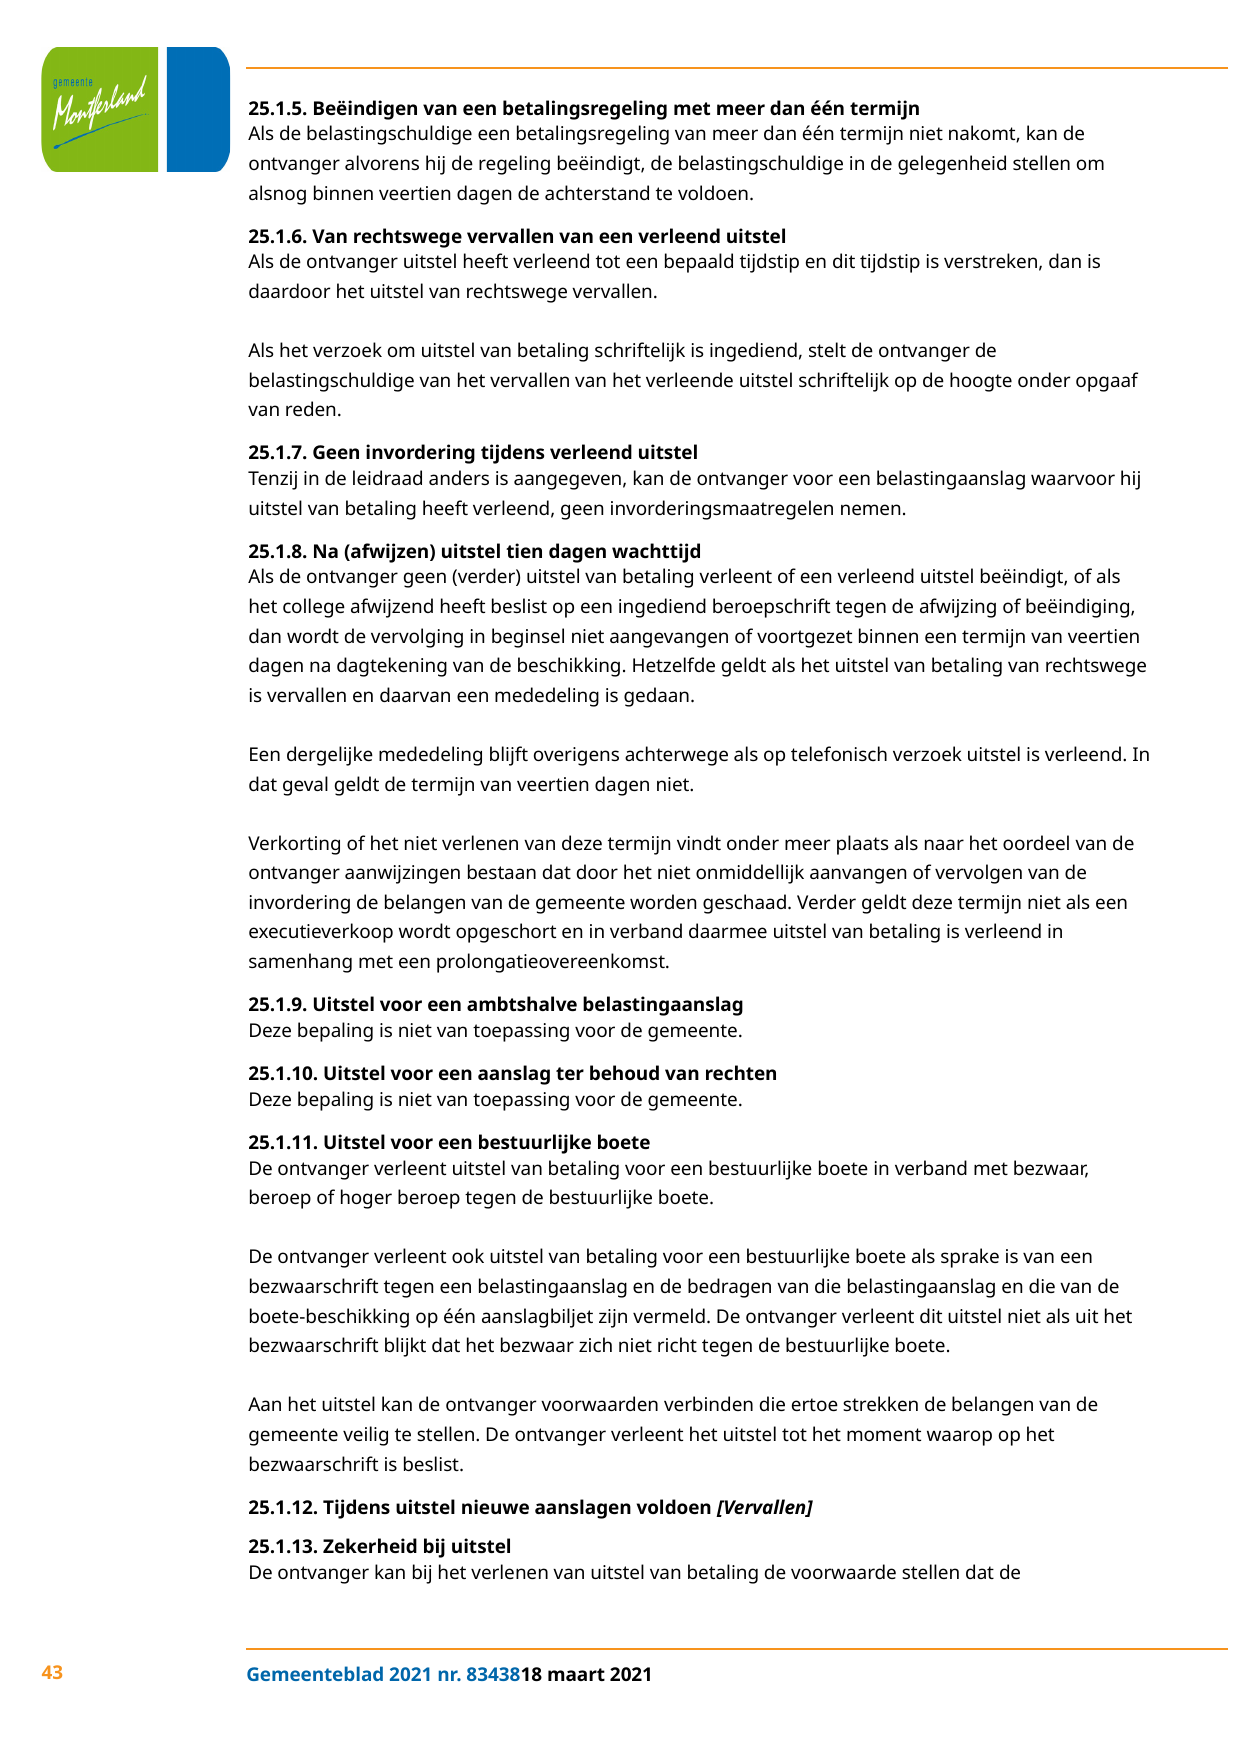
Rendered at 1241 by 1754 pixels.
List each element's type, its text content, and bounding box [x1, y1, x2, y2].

text De ontvanger kan bij het verlenen van uitstel van betaling de voorwaarde stellen dat de [248, 1559, 1152, 1584]
text 25.1.10. Uitstel voor een aanslag ter behoud van rechten [248, 1060, 1152, 1086]
text Als het verzoek om uitstel van betaling schriftelijk is ingediend, stelt de ontvanger de belastingschuldige van het vervallen van het verleende uitstel schriftelijk op de hoogte onder opgaaf van reden. [248, 337, 1152, 422]
text Deze bepaling is niet van toepassing voor de gemeente. [248, 1017, 1152, 1043]
text Aan het uitstel kan de ontvanger voorwaarden verbinden die ertoe strekken de belangen van de gemeente veilig te stellen. De ontvanger verleent het uitstel tot het moment waarop op het bezwaarschrift is beslist. [248, 1392, 1152, 1476]
text De ontvanger verleent uitstel van betaling voor een bestuurlijke boete in verband met bezwaar, beroep of hoger beroep tegen de bestuurlijke boete. [248, 1155, 1152, 1210]
text Een dergelijke mededeling blijft overigens achterwege als op telefonisch verzoek uitstel is verleend. In dat geval geldt de termijn van veertien dagen niet. [248, 741, 1152, 797]
text 25.1.8. Na (afwijzen) uitstel tien dagen wachttijd [248, 538, 1152, 564]
text 25.1.6. Van rechtswege vervallen van een verleend uitstel [248, 223, 1152, 248]
text 25.1.7. Geen invordering tijdens verleend uitstel [248, 439, 1152, 465]
text Deze bepaling is niet van toepassing voor de gemeente. [248, 1086, 1152, 1112]
picture [41, 47, 231, 172]
text Als de ontvanger uitstel heeft verleend tot een bepaald tijdstip en dit tijdstip is verstreken, dan is daardoor het uitstel van rechtswege vervallen. [248, 248, 1152, 304]
text Als de belastingschuldige een betalingsregeling van meer dan één termijn niet nakomt, kan de ontvanger alvorens hij de regeling beëindigt, de belastingschuldige in de gelegenheid stellen om alsnog binnen veertien dagen de achterstand te voldoen. [248, 121, 1152, 205]
text 25.1.9. Uitstel voor een ambtshalve belastingaanslag [248, 991, 1152, 1017]
text 25.1.12. Tijdens uitstel nieuwe aanslagen voldoen [Vervallen] [248, 1494, 1152, 1519]
text Als de ontvanger geen (verder) uitstel van betaling verleent of een verleend uitstel beëindigt, of als het college afwijzend heeft beslist op een ingediend beroepschrift tegen de afwijzing of beëindiging, dan wordt de vervolging in beginsel niet aangevangen of voortgezet binnen een termijn van veertien dagen na dagtekening van de beschikking. Hetzelfde geldt als het uitstel van betaling van rechtswege is vervallen en daarvan een mededeling is gedaan. [248, 564, 1152, 708]
text De ontvanger verleent ook uitstel van betaling voor een bestuurlijke boete als sprake is van een bezwaarschrift tegen een belastingaanslag en de bedragen van die belastingaanslag en die van de boete-beschikking op één aanslagbiljet zijn vermeld. De ontvanger verleent dit uitstel niet als uit het bezwaarschrift blijkt dat het bezwaar zich niet richt tegen de bestuurlijke boete. [248, 1244, 1152, 1358]
text 25.1.13. Zekerheid bij uitstel [248, 1533, 1152, 1559]
text 25.1.11. Uitstel voor een bestuurlijke boete [248, 1129, 1152, 1155]
text Tenzij in de leidraad anders is aangegeven, kan de ontvanger voor een belastingaanslag waarvoor hij uitstel van betaling heeft verleend, geen invorderingsmaatregelen nemen. [248, 465, 1152, 521]
text 25.1.5. Beëindigen van een betalingsregeling met meer dan één termijn [248, 95, 1152, 121]
text Verkorting of het niet verlenen van deze termijn vindt onder meer plaats als naar het oordeel van de ontvanger aanwijzingen bestaan dat door het niet onmiddellijk aanvangen of vervolgen van de invordering de belangen van de gemeente worden geschaad. Verder geldt deze termijn niet als een executieverkoop wordt opgeschort en in verband daarmee uitstel van betaling is verleend in samenhang met een prolongatieovereenkomst. [248, 830, 1152, 974]
